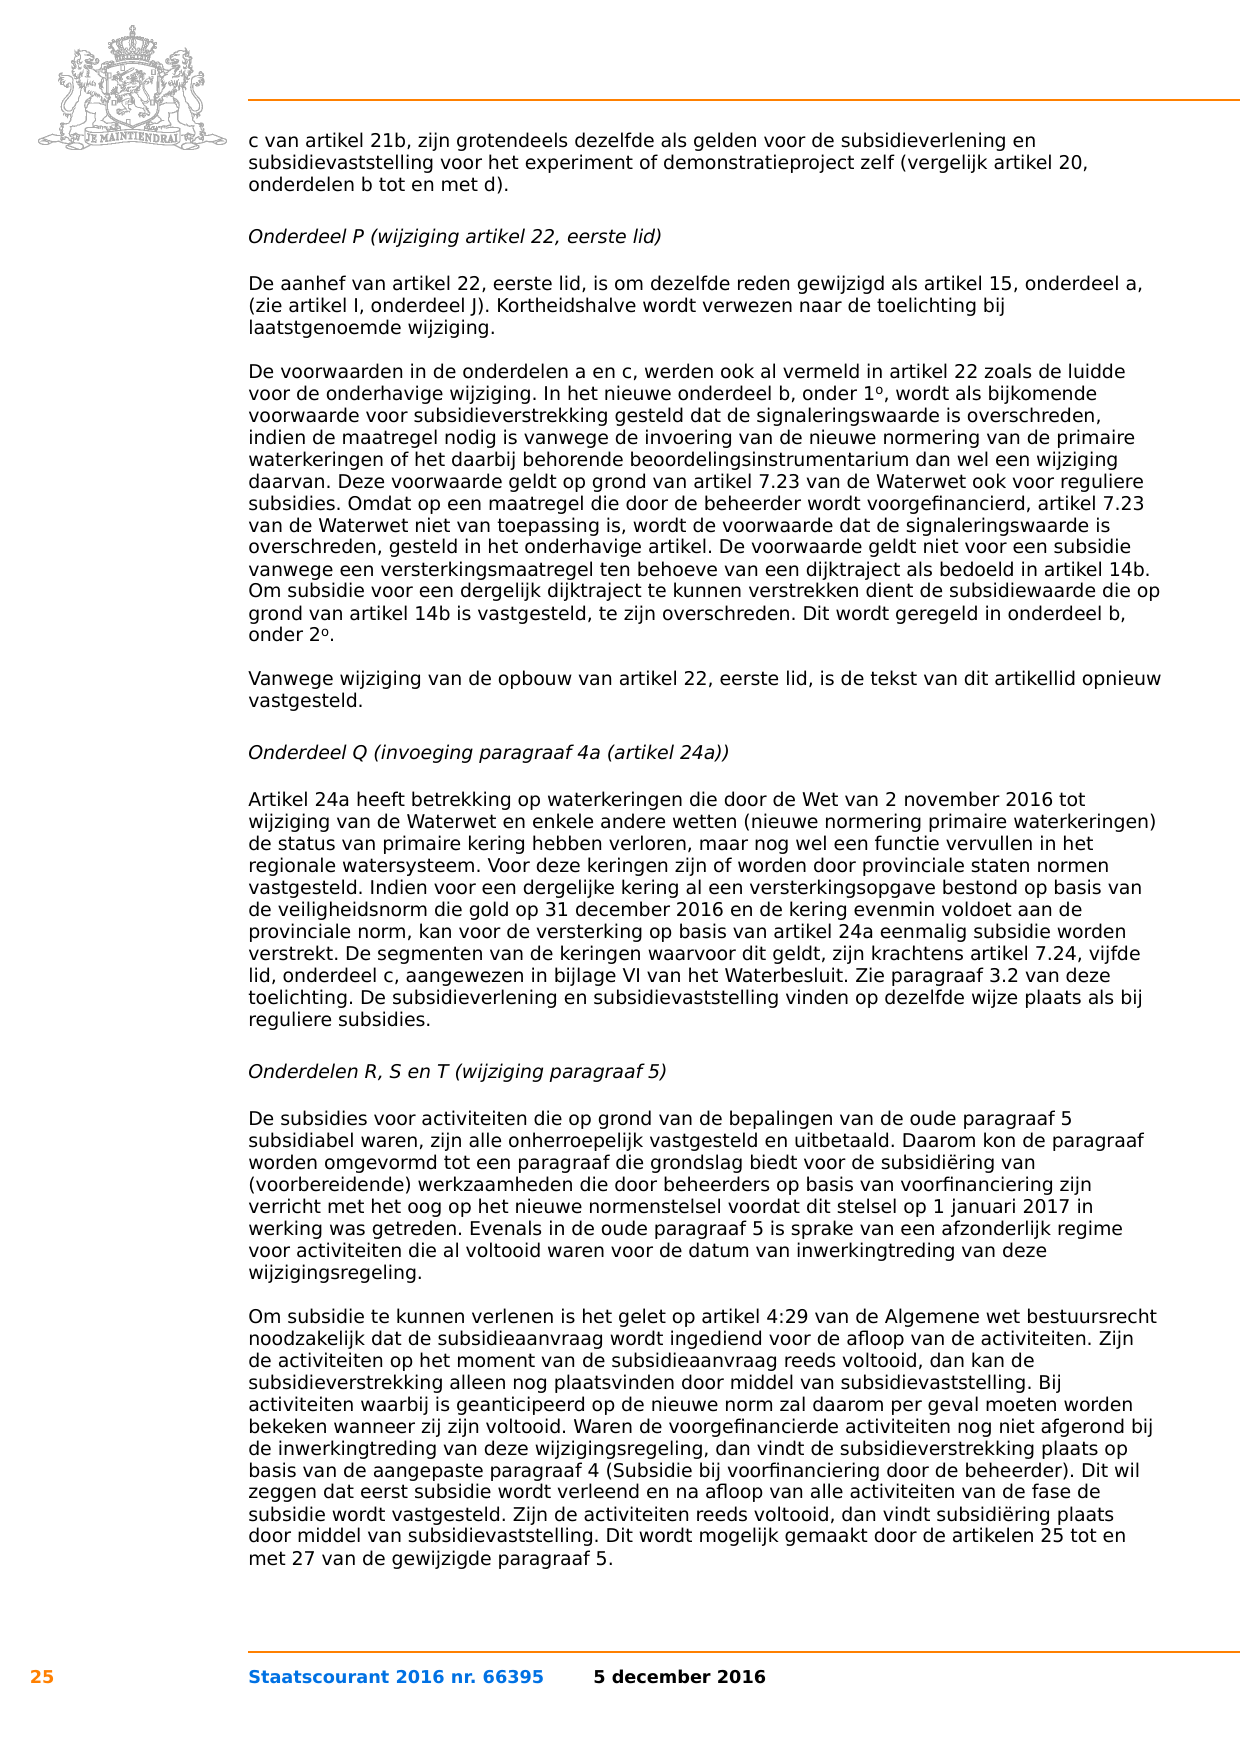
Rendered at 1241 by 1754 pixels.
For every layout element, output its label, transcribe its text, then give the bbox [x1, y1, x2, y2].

text De subsidies voor activiteiten die op grond van de bepalingen van de oude paragraaf 5 subsidiabel waren, zijn alle onherroepelijk vastgesteld en uitbetaald. Daarom kon de paragraaf worden omgevormd tot een paragraaf die grondslag biedt voor de subsidiëring van (voorbereidende) werkzaamheden die door beheerders op basis van voorfinanciering zijn verricht met het oog op het nieuwe normenstelsel voordat dit stelsel op 1 januari 2017 in werking was getreden. Evenals in de oude paragraaf 5 is sprake van een afzonderlijk regime voor activiteiten die al voltooid waren voor de datum van inwerkingtreding van deze wijzigingsregeling. [248, 1108, 1163, 1284]
text Om subsidie te kunnen verlenen is het gelet op artikel 4:29 van de Algemene wet bestuursrecht noodzakelijk dat de subsidieaanvraag wordt ingediend voor de afloop van de activiteiten. Zijn de activiteiten op het moment van de subsidieaanvraag reeds voltooid, dan kan de subsidieverstrekking alleen nog plaatsvinden door middel van subsidievaststelling. Bij activiteiten waarbij is geanticipeerd op de nieuwe norm zal daarom per geval moeten worden bekeken wanneer zij zijn voltooid. Waren de voorgefinancierde activiteiten nog niet afgerond bij de inwerkingtreding van deze wijzigingsregeling, dan vindt de subsidieverstrekking plaats op basis van de aangepaste paragraaf 4 (Subsidie bij voorfinanciering door de beheerder). Dit wil zeggen dat eerst subsidie wordt verleend en na afloop van alle activiteiten van de fase de subsidie wordt vastgesteld. Zijn de activiteiten reeds voltooid, dan vindt subsidiëring plaats door middel van subsidievaststelling. Dit wordt mogelijk gemaakt door de artikelen 25 tot en met 27 van de gewijzigde paragraaf 5. [248, 1306, 1163, 1569]
text Vanwege wijziging van de opbouw van artikel 22, eerste lid, is de tekst van dit artikellid opnieuw vastgesteld. [248, 668, 1163, 712]
subtitle Onderdeel Q (invoeging paragraaf 4a (artikel 24a)) [248, 742, 1163, 764]
text c van artikel 21b, zijn grotendeels dezelfde als gelden voor de subsidieverlening en subsidievaststelling voor het experiment of demonstratieproject zelf (vergelijk artikel 20, onderdelen b tot en met d). [248, 130, 1163, 196]
subtitle Onderdeel P (wijziging artikel 22, eerste lid) [248, 226, 1163, 248]
picture [38, 25, 227, 150]
subtitle Onderdelen R, S en T (wijziging paragraaf 5) [248, 1061, 1163, 1083]
text De aanhef van artikel 22, eerste lid, is om dezelfde reden gewijzigd als artikel 15, onderdeel a, (zie artikel I, onderdeel J). Kortheidshalve wordt verwezen naar de toelichting bij laatstgenoemde wijziging. [248, 273, 1163, 339]
text De voorwaarden in de onderdelen a en c, werden ook al vermeld in artikel 22 zoals de luidde voor de onderhavige wijziging. In het nieuwe onderdeel b, onder 1o, wordt als bijkomende voorwaarde voor subsidieverstrekking gesteld dat de signaleringswaarde is overschreden, indien de maatregel nodig is vanwege de invoering van de nieuwe normering van de primaire waterkeringen of het daarbij behorende beoordelingsinstrumentarium dan wel een wijziging daarvan. Deze voorwaarde geldt op grond van artikel 7.23 van de Waterwet ook voor reguliere subsidies. Omdat op een maatregel die door de beheerder wordt voorgefinancierd, artikel 7.23 van de Waterwet niet van toepassing is, wordt de voorwaarde dat de signaleringswaarde is overschreden, gesteld in het onderhavige artikel. De voorwaarde geldt niet voor een subsidie vanwege een versterkingsmaatregel ten behoeve van een dijktraject als bedoeld in artikel 14b. Om subsidie voor een dergelijk dijktraject te kunnen verstrekken dient de subsidiewaarde die op grond van artikel 14b is vastgesteld, te zijn overschreden. Dit wordt geregeld in onderdeel b, onder 2o. [248, 361, 1163, 646]
text Artikel 24a heeft betrekking op waterkeringen die door de Wet van 2 november 2016 tot wijziging van de Waterwet en enkele andere wetten (nieuwe normering primaire waterkeringen) de status van primaire kering hebben verloren, maar nog wel een functie vervullen in het regionale watersysteem. Voor deze keringen zijn of worden door provinciale staten normen vastgesteld. Indien voor een dergelijke kering al een versterkingsopgave bestond op basis van de veiligheidsnorm die gold op 31 december 2016 en de kering evenmin voldoet aan de provinciale norm, kan voor de versterking op basis van artikel 24a eenmalig subsidie worden verstrekt. De segmenten van de keringen waarvoor dit geldt, zijn krachtens artikel 7.24, vijfde lid, onderdeel c, aangewezen in bijlage VI van het Waterbesluit. Zie paragraaf 3.2 van deze toelichting. De subsidieverlening en subsidievaststelling vinden op dezelfde wijze plaats als bij reguliere subsidies. [248, 789, 1163, 1031]
